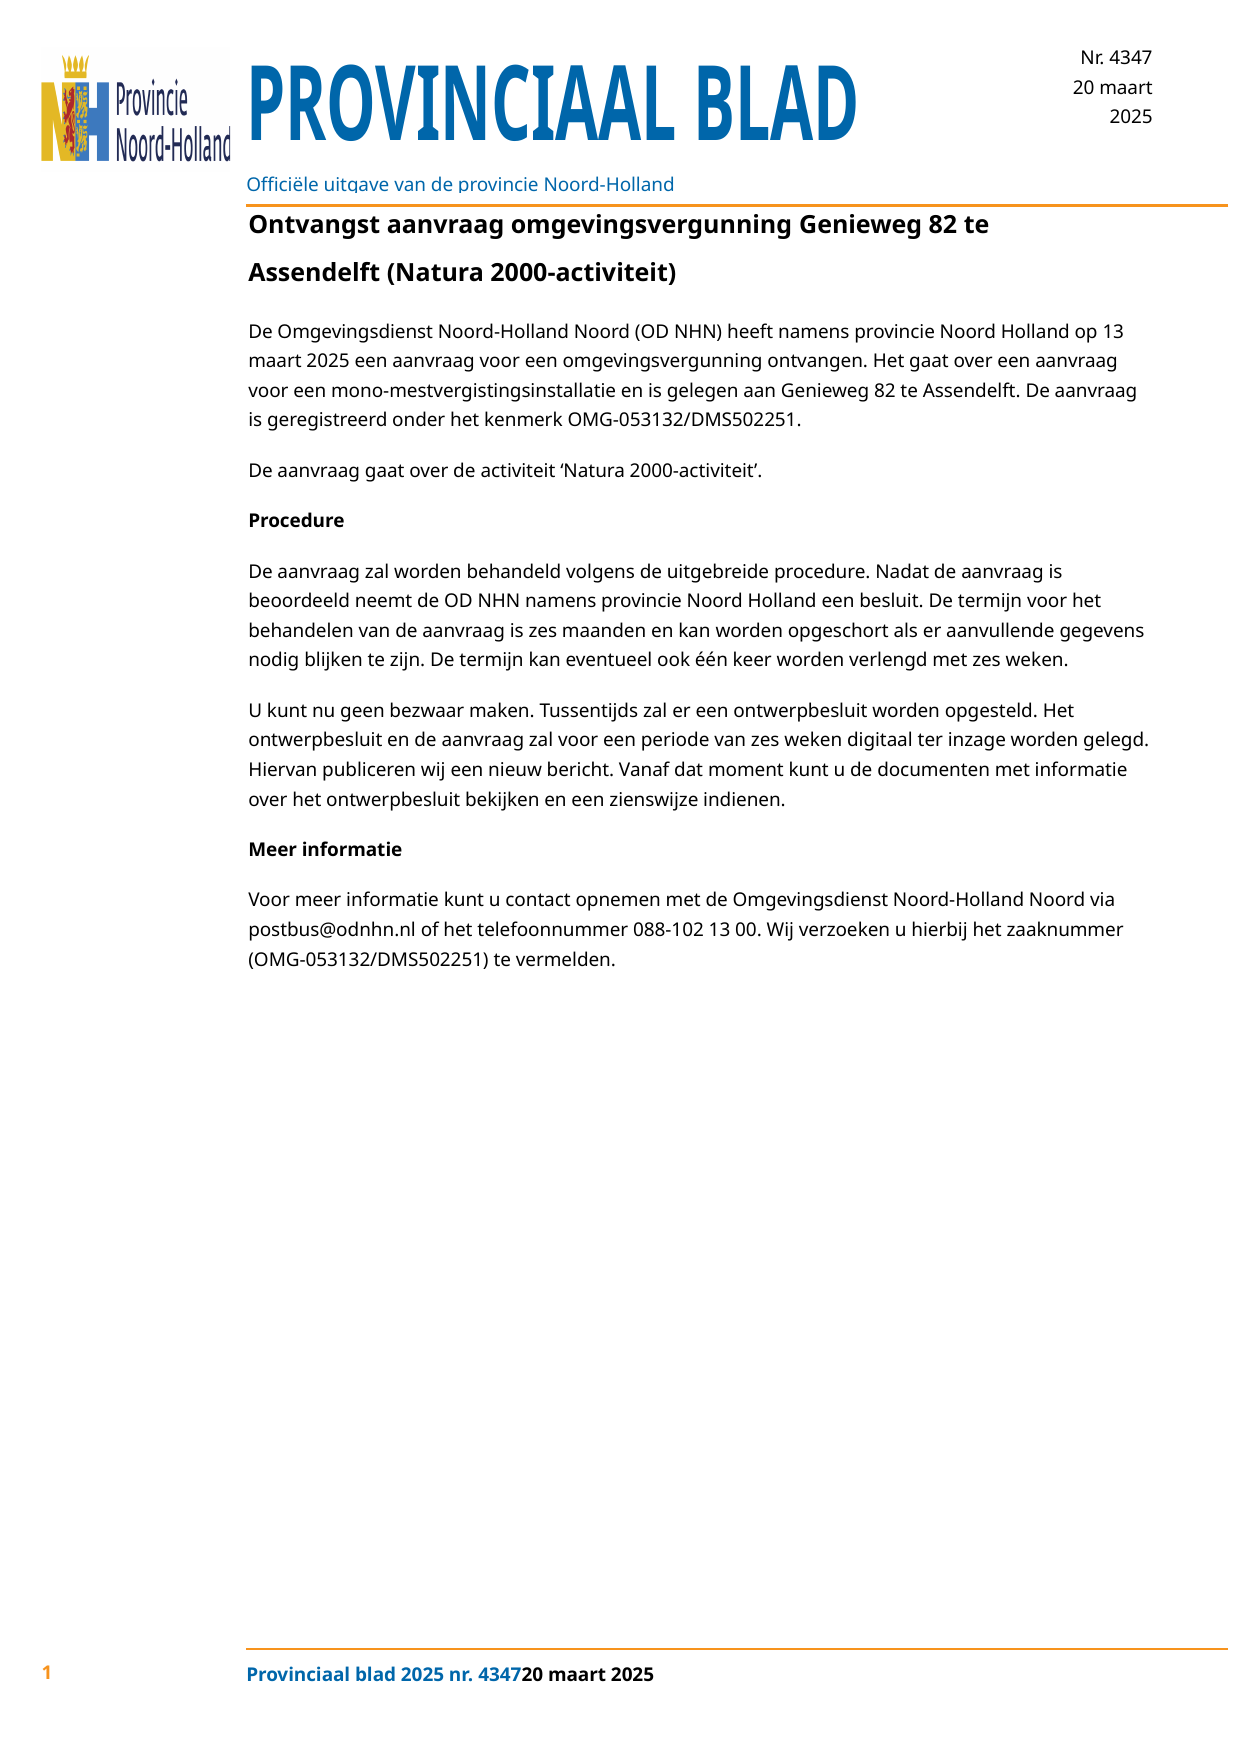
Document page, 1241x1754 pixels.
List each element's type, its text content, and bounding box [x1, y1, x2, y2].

text U kunt nu geen bezwaar maken. Tussentijds zal er een ontwerpbesluit worden opgesteld. Het ontwerpbesluit en de aanvraag zal voor een periode van zes weken digitaal ter inzage worden gelegd. Hiervan publiceren wij een nieuw bericht. Vanaf dat moment kunt u de documenten met informatie over het ontwerpbesluit bekijken en een zienswijze indienen. [248, 697, 1152, 812]
text De Omgevingsdienst Noord-Holland Noord (OD NHN) heeft namens provincie Noord Holland op 13 maart 2025 een aanvraag voor een omgevingsvergunning ontvangen. Het gaat over een aanvraag voor een mono-mestvergistingsinstallatie en is gelegen aan Genieweg 82 te Assendelft. De aanvraag is geregistreerd onder het kenmerk OMG-053132/DMS502251. [248, 318, 1152, 432]
text Voor meer informatie kunt u contact opnemen met de Omgevingsdienst Noord-Holland Noord via postbus@odnhn.nl of het telefoonnummer 088-102 13 00. Wij verzoeken u hierbij het zaaknummer (OMG-053132/DMS502251) te vermelden. [248, 887, 1152, 972]
picture [41, 47, 231, 172]
text Meer informatie [248, 836, 1152, 862]
text Procedure [248, 507, 1152, 533]
text De aanvraag gaat over de activiteit ‘Natura 2000-activiteit’. [248, 457, 1152, 483]
text Ontvangst aanvraag omgevingsvergunning Genieweg 82 te Assendelft (Natura 2000-activiteit) [248, 207, 1152, 288]
text De aanvraag zal worden behandeld volgens de uitgebreide procedure. Nadat de aanvraag is beoordeeld neemt de OD NHN namens provincie Noord Holland een besluit. De termijn voor het behandelen van de aanvraag is zes maanden en kan worden opgeschort als er aanvullende gegevens nodig blijken te zijn. De termijn kan eventueel ook één keer worden verlengd met zes weken. [248, 558, 1152, 672]
